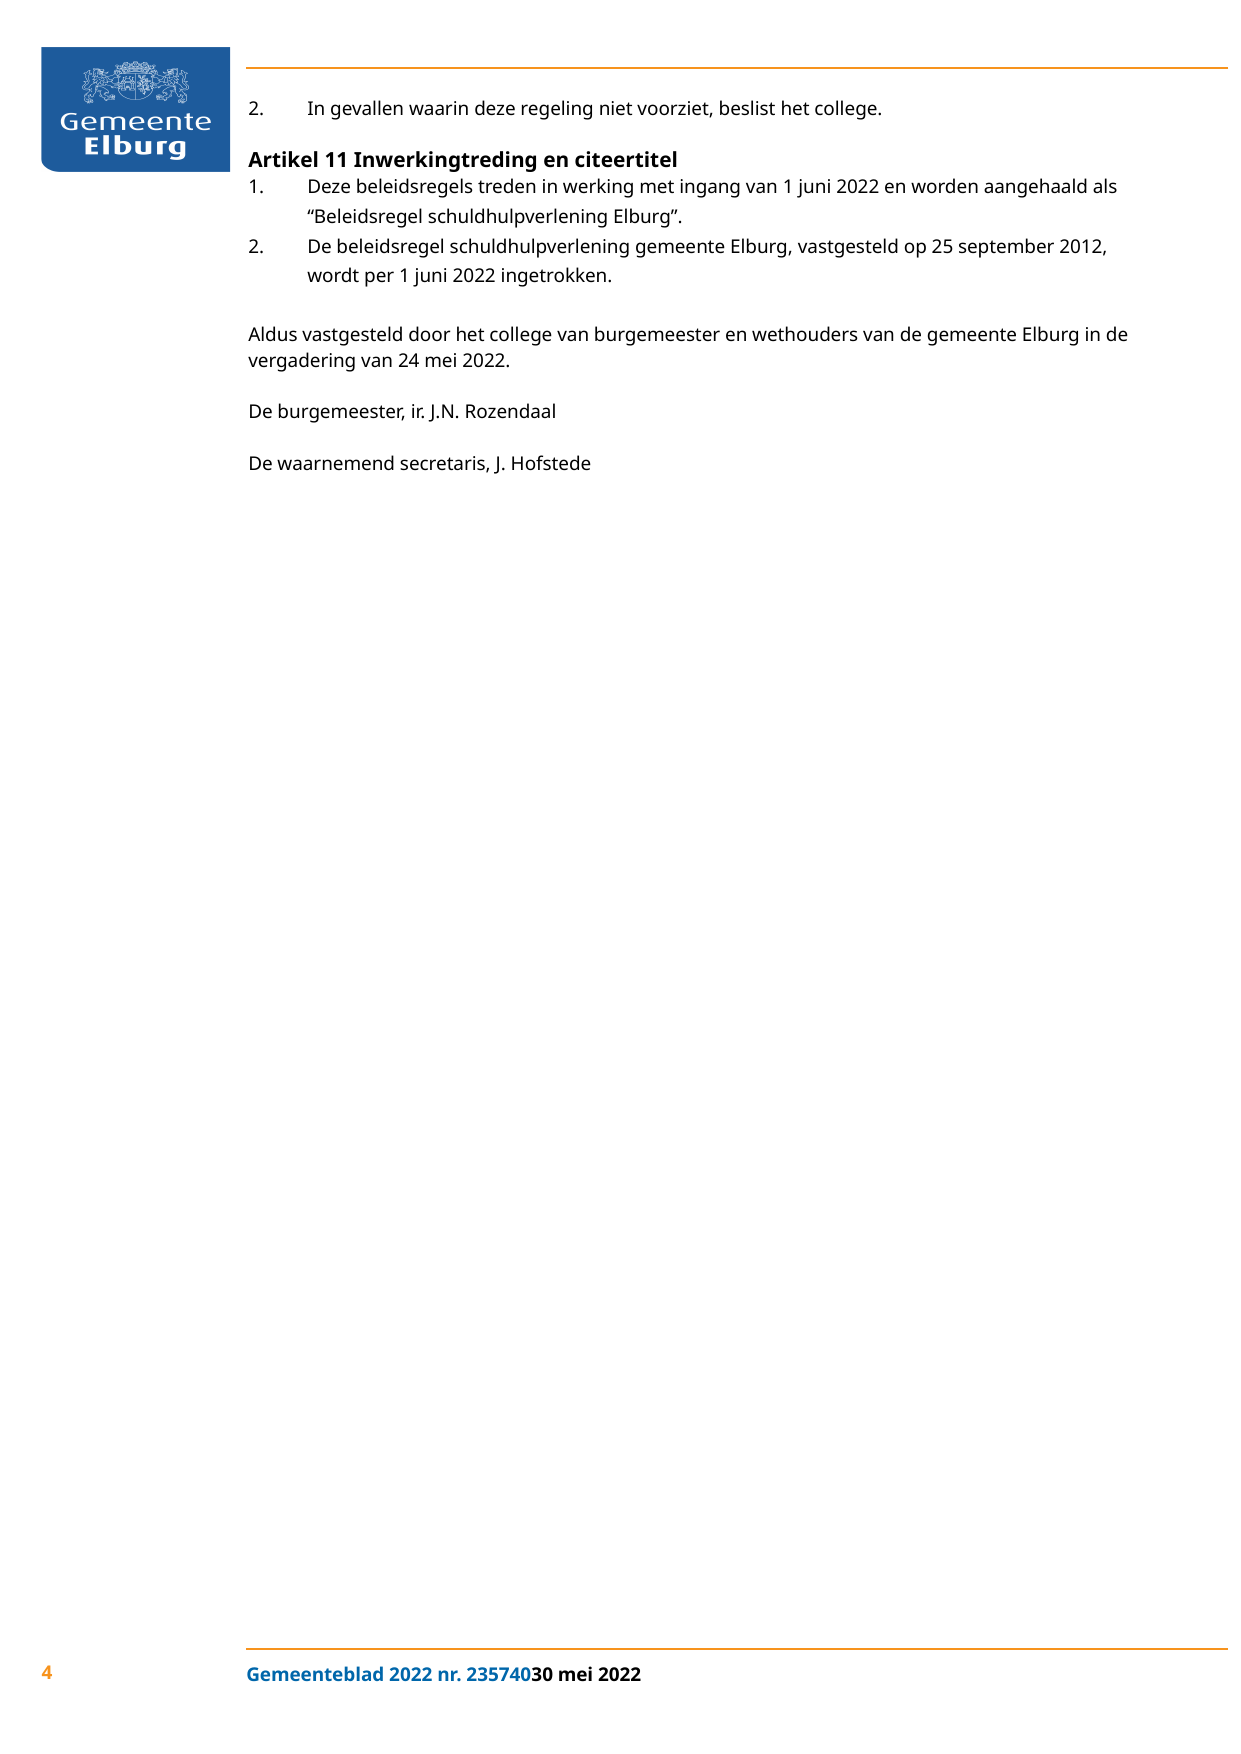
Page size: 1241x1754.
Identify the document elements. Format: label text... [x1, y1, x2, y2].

list De beleidsregel schuldhulpverlening gemeente Elburg, vastgesteld op 25 september 2012, wordt per 1 juni 2022 ingetrokken. [248, 233, 1152, 288]
picture [41, 47, 231, 172]
list Deze beleidsregels treden in werking met ingang van 1 juni 2022 en worden aangehaald als “Beleidsregel schuldhulpverlening Elburg”. [248, 174, 1152, 229]
text De waarnemend secretaris, J. Hofstede [248, 450, 1152, 476]
text Artikel 11 Inwerkingtreding en citeertitel [248, 145, 1152, 174]
text De burgemeester, ir. J.N. Rozendaal [248, 399, 1152, 424]
list In gevallen waarin deze regeling niet voorziet, beslist het college. [248, 95, 1152, 121]
text Aldus vastgesteld door het college van burgemeester en wethouders van de gemeente Elburg in de vergadering van 24 mei 2022. [248, 322, 1152, 373]
